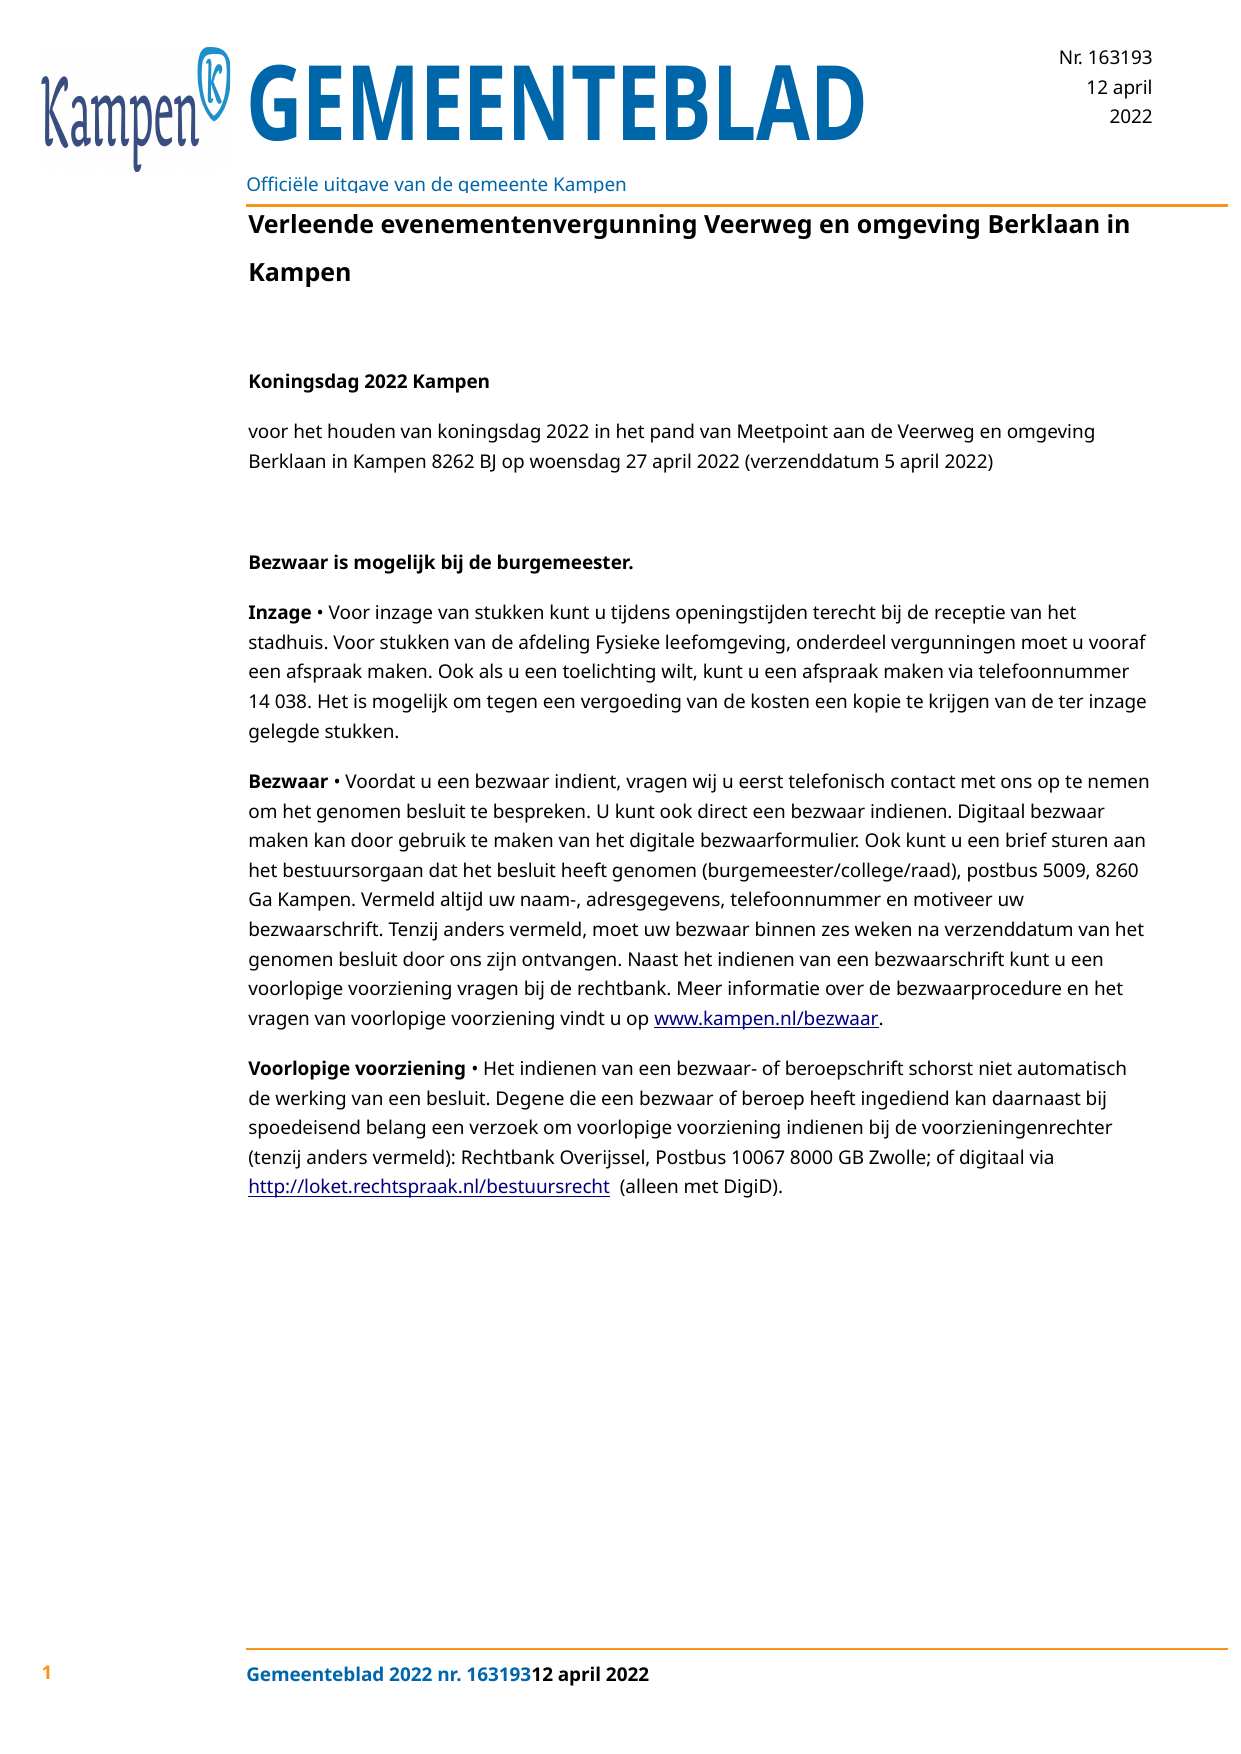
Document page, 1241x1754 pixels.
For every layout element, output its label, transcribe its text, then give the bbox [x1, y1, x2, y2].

text Inzage • Voor inzage van stukken kunt u tijdens openingstijden terecht bij de receptie van het stadhuis. Voor stukken van de afdeling Fysieke leefomgeving, onderdeel vergunningen moet u vooraf een afspraak maken. Ook als u een toelichting wilt, kunt u een afspraak maken via telefoonnummer 14 038. Het is mogelijk om tegen een vergoeding van de kosten een kopie te krijgen van de ter inzage gelegde stukken. [248, 599, 1152, 744]
text Voorlopige voorziening • Het indienen van een bezwaar- of beroepschrift schorst niet automatisch de werking van een besluit. Degene die een bezwaar of beroep heeft ingediend kan daarnaast bij spoedeisend belang een verzoek om voorlopige voorziening indienen bij de voorzieningenrechter (tenzij anders vermeld): Rechtbank Overijssel, Postbus 10067 8000 GB Zwolle; of digitaal via http://loket.rechtspraak.nl/bestuursrecht (alleen met DigiD). [248, 1055, 1152, 1199]
text Koningsdag 2022 Kampen [248, 368, 1152, 394]
text Bezwaar is mogelijk bij de burgemeester. [248, 549, 1152, 575]
text Verleende evenementenvergunning Veerweg en omgeving Berklaan in Kampen [248, 207, 1152, 288]
text Bezwaar • Voordat u een bezwaar indient, vragen wij u eerst telefonisch contact met ons op te nemen om het genomen besluit te bespreken. U kunt ook direct een bezwaar indienen. Digitaal bezwaar maken kan door gebruik te maken van het digitale bezwaarformulier. Ook kunt u een brief sturen aan het bestuursorgaan dat het besluit heeft genomen (burgemeester/college/raad), postbus 5009, 8260 Ga Kampen. Vermeld altijd uw naam-, adresgegevens, telefoonnummer en motiveer uw bezwaarschrift. Tenzij anders vermeld, moet uw bezwaar binnen zes weken na verzenddatum van het genomen besluit door ons zijn ontvangen. Naast het indienen van een bezwaarschrift kunt u een voorlopige voorziening vragen bij de rechtbank. Meer informatie over de bezwaarprocedure en het vragen van voorlopige voorziening vindt u op www.kampen.nl/bezwaar. [248, 768, 1152, 1031]
text voor het houden van koningsdag 2022 in het pand van Meetpoint aan de Veerweg en omgeving Berklaan in Kampen 8262 BJ op woensdag 27 april 2022 (verzenddatum 5 april 2022) [248, 419, 1152, 474]
picture [41, 47, 231, 172]
